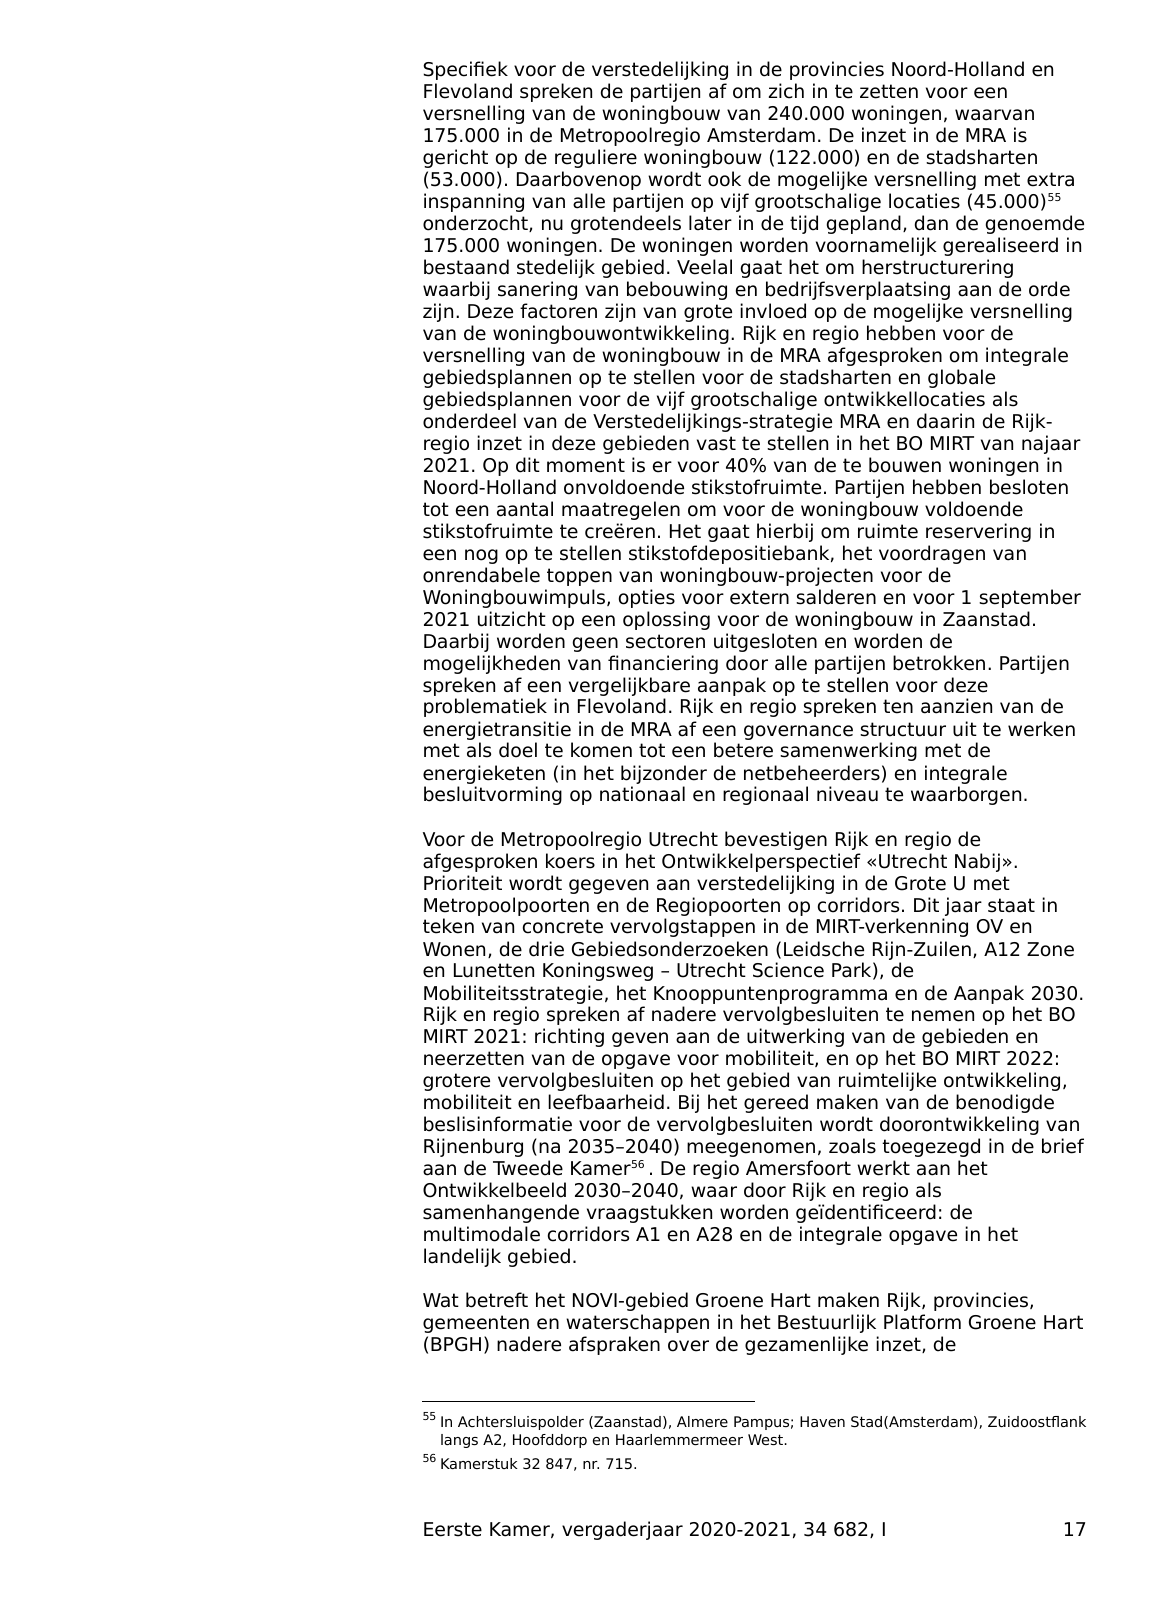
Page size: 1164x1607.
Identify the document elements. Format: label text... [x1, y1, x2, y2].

text In Achtersluispolder (Zaanstad), Almere Pampus; Haven Stad(Amsterdam), Zuidoostflank langs A2, Hoofddorp en Haarlemmermeer West. [422, 1410, 1087, 1449]
text Wat betreft het NOVI-gebied Groene Hart maken Rijk, provincies, gemeenten en waterschappen in het Bestuurlijk Platform Groene Hart (BPGH) nadere afspraken over de gezamenlijke inzet, de [422, 1290, 1087, 1356]
text Voor de Metropoolregio Utrecht bevestigen Rijk en regio de afgesproken koers in het Ontwikkelperspectief «Utrecht Nabij». Prioriteit wordt gegeven aan verstedelijking in de Grote U met Metropoolpoorten en de Regiopoorten op corridors. Dit jaar staat in teken van concrete vervolgstappen in de MIRT-verkenning OV en Wonen, de drie Gebiedsonderzoeken (Leidsche Rijn-Zuilen, A12 Zone en Lunetten Koningsweg – Utrecht Science Park), de Mobiliteitsstrategie, het Knooppuntenprogramma en de Aanpak 2030. Rijk en regio spreken af nadere vervolgbesluiten te nemen op het BO MIRT 2021: richting geven aan de uitwerking van de gebieden en neerzetten van de opgave voor mobiliteit, en op het BO MIRT 2022: grotere vervolgbesluiten op het gebied van ruimtelijke ontwikkeling, mobiliteit en leefbaarheid. Bij het gereed maken van de benodigde beslisinformatie voor de vervolgbesluiten wordt doorontwikkeling van Rijnenburg (na 2035–2040) meegenomen, zoals toegezegd in de brief aan de Tweede Kamer. De regio Amersfoort werkt aan het Ontwikkelbeeld 2030–2040, waar door Rijk en regio als samenhangende vraagstukken worden geïdentificeerd: de multimodale corridors A1 en A28 en de integrale opgave in het landelijk gebied. [422, 828, 1087, 1268]
text Kamerstuk 32 847, nr. 715. [422, 1452, 1087, 1474]
text Specifiek voor de verstedelijking in de provincies Noord-Holland en Flevoland spreken de partijen af om zich in te zetten voor een versnelling van de woningbouw van 240.000 woningen, waarvan 175.000 in de Metropoolregio Amsterdam. De inzet in de MRA is gericht op de reguliere woningbouw (122.000) en de stadsharten (53.000). Daarbovenop wordt ook de mogelijke versnelling met extra inspanning van alle partijen op vijf grootschalige locaties (45.000) onderzocht, nu grotendeels later in de tijd gepland, dan de genoemde 175.000 woningen. De woningen worden voornamelijk gerealiseerd in bestaand stedelijk gebied. Veelal gaat het om herstructurering waarbij sanering van bebouwing en bedrijfsverplaatsing aan de orde zijn. Deze factoren zijn van grote invloed op de mogelijke versnelling van de woningbouwontwikkeling. Rijk en regio hebben voor de versnelling van de woningbouw in de MRA afgesproken om integrale gebiedsplannen op te stellen voor de stadsharten en globale gebiedsplannen voor de vijf grootschalige ontwikkellocaties als onderdeel van de Verstedelijkings-strategie MRA en daarin de Rijk-regio inzet in deze gebieden vast te stellen in het BO MIRT van najaar 2021. Op dit moment is er voor 40% van de te bouwen woningen in Noord-Holland onvoldoende stikstofruimte. Partijen hebben besloten tot een aantal maatregelen om voor de woningbouw voldoende stikstofruimte te creëren. Het gaat hierbij om ruimte reservering in een nog op te stellen stikstofdepositiebank, het voordragen van onrendabele toppen van woningbouw-projecten voor de Woningbouwimpuls, opties voor extern salderen en voor 1 september 2021 uitzicht op een oplossing voor de woningbouw in Zaanstad. Daarbij worden geen sectoren uitgesloten en worden de mogelijkheden van financiering door alle partijen betrokken. Partijen spreken af een vergelijkbare aanpak op te stellen voor deze problematiek in Flevoland. Rijk en regio spreken ten aanzien van de energietransitie in de MRA af een governance structuur uit te werken met als doel te komen tot een betere samenwerking met de energieketen (in het bijzonder de netbeheerders) en integrale besluitvorming op nationaal en regionaal niveau te waarborgen. [422, 59, 1087, 806]
